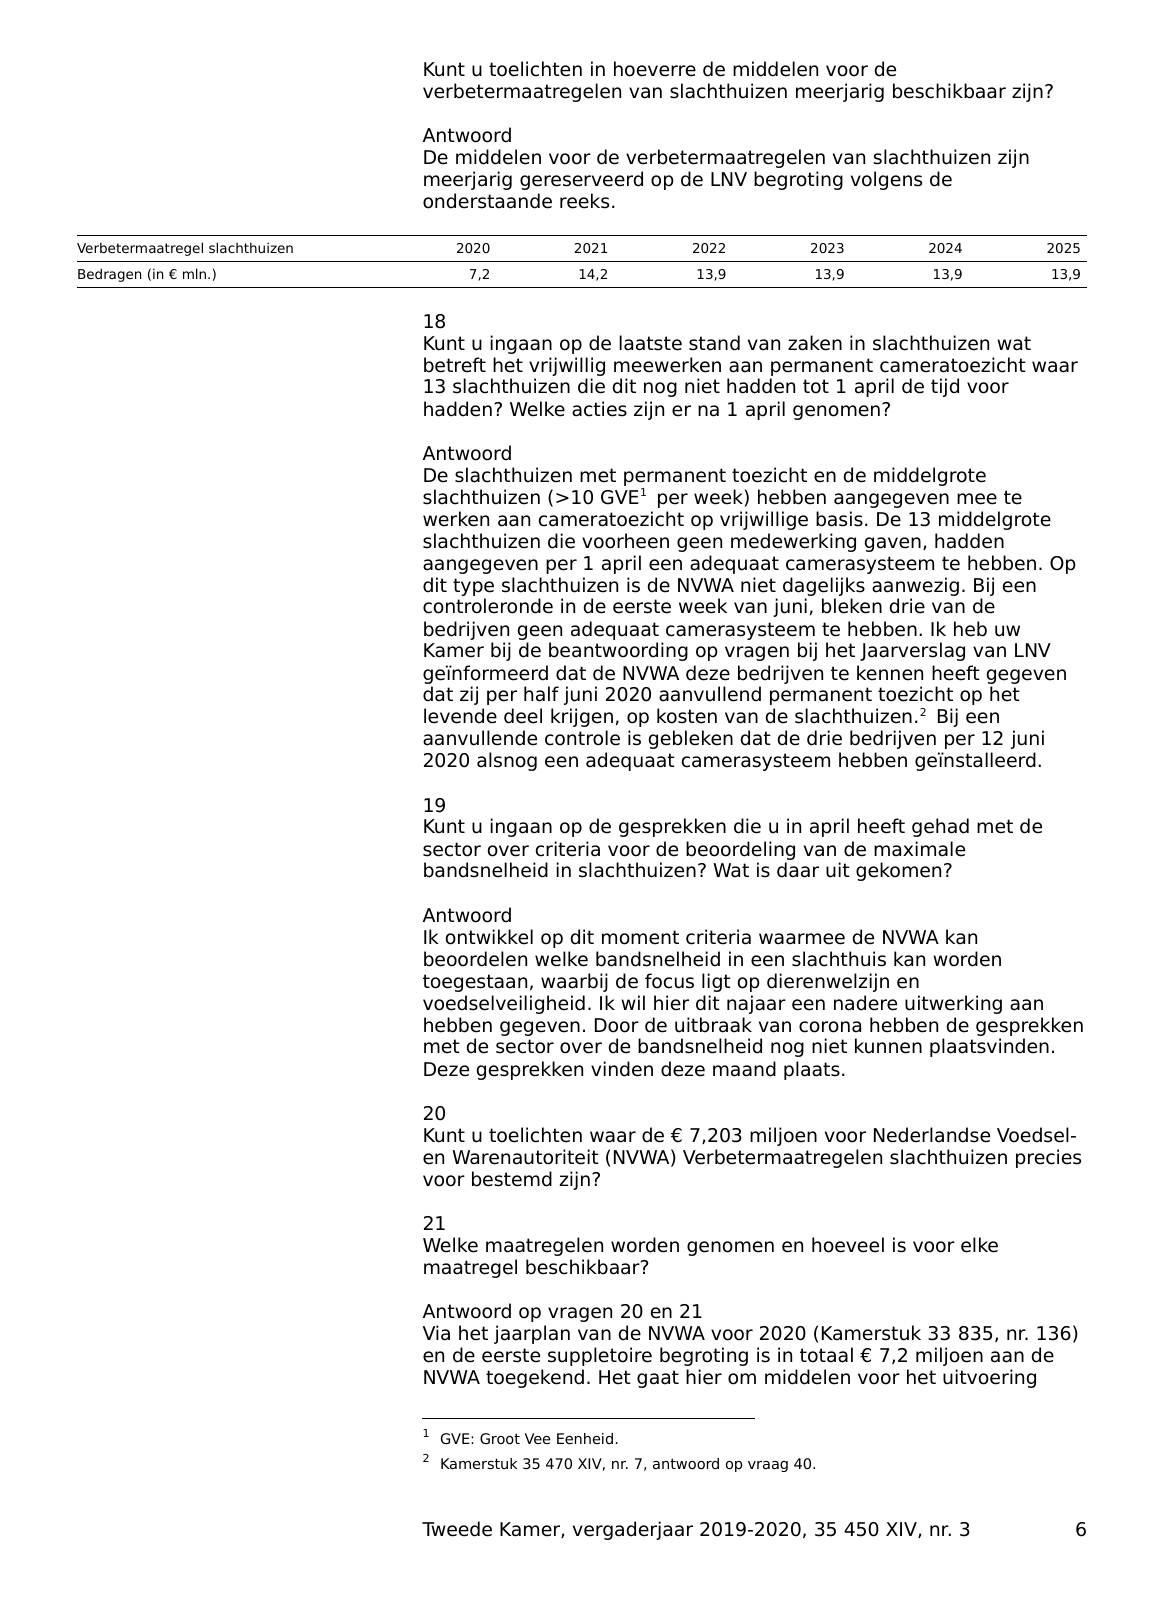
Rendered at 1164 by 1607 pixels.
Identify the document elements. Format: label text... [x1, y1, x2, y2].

text Kunt u toelichten in hoeverre de middelen voor de verbetermaatregelen van slachthuizen meerjarig beschikbaar zijn? [422, 59, 1087, 103]
text Antwoord [422, 904, 1087, 927]
table_header 2023 [732, 236, 850, 261]
text Welke maatregelen worden genomen en hoeveel is voor elke maatregel beschikbaar? [422, 1235, 1087, 1279]
text 18 [422, 311, 1087, 332]
table_cell 13,9 [969, 262, 1087, 287]
table_cell 13,9 [614, 262, 732, 287]
text GVE: Groot Vee Eenheid. [422, 1427, 1087, 1449]
text 21 [422, 1213, 1087, 1235]
text Ik ontwikkel op dit moment criteria waarmee de NVWA kan beoordelen welke bandsnelheid in een slachthuis kan worden toegestaan, waarbij de focus ligt op dierenwelzijn en voedselveiligheid. Ik wil hier dit najaar een nadere uitwerking aan hebben gegeven. Door de uitbraak van corona hebben de gesprekken met de sector over de bandsnelheid nog niet kunnen plaatsvinden. Deze gesprekken vinden deze maand plaats. [422, 927, 1087, 1080]
table_cell Bedragen (in € mln.) [77, 262, 378, 287]
table_header 2020 [378, 236, 496, 261]
table_header Verbetermaatregel slachthuizen [77, 236, 378, 261]
text Antwoord [422, 125, 1087, 147]
table_header 2021 [496, 236, 614, 261]
table_cell 13,9 [850, 262, 968, 287]
table_cell 7,2 [378, 262, 496, 287]
table_header 2022 [614, 236, 732, 261]
text Kamerstuk 35 470 XIV, nr. 7, antwoord op vraag 40. [422, 1452, 1087, 1474]
table_cell 13,9 [732, 262, 850, 287]
table_header 2024 [850, 236, 968, 261]
table_header 2025 [969, 236, 1087, 261]
text De middelen voor de verbetermaatregelen van slachthuizen zijn meerjarig gereserveerd op de LNV begroting volgens de onderstaande reeks. [422, 147, 1087, 213]
text Kunt u ingaan op de gesprekken die u in april heeft gehad met de sector over criteria voor de beoordeling van de maximale bandsnelheid in slachthuizen? Wat is daar uit gekomen? [422, 816, 1087, 882]
text Kunt u toelichten waar de € 7,203 miljoen voor Nederlandse Voedsel- en Warenautoriteit (NVWA) Verbetermaatregelen slachthuizen precies voor bestemd zijn? [422, 1124, 1087, 1191]
table_cell 14,2 [496, 262, 614, 287]
text Antwoord op vragen 20 en 21 [422, 1301, 1087, 1323]
text Kunt u ingaan op de laatste stand van zaken in slachthuizen wat betreft het vrijwillig meewerken aan permanent cameratoezicht waar 13 slachthuizen die dit nog niet hadden tot 1 april de tijd voor hadden? Welke acties zijn er na 1 april genomen? [422, 332, 1087, 420]
text Antwoord [422, 443, 1087, 464]
text 20 [422, 1103, 1087, 1124]
text De slachthuizen met permanent toezicht en de middelgrote slachthuizen (>10 GVE per week) hebben aangegeven mee te werken aan cameratoezicht op vrijwillige basis. De 13 middelgrote slachthuizen die voorheen geen medewerking gaven, hadden aangegeven per 1 april een adequaat camerasysteem te hebben. Op dit type slachthuizen is de NVWA niet dagelijks aanwezig. Bij een controleronde in de eerste week van juni, bleken drie van de bedrijven geen adequaat camerasysteem te hebben. Ik heb uw Kamer bij de beantwoording op vragen bij het Jaarverslag van LNV geïnformeerd dat de NVWA deze bedrijven te kennen heeft gegeven dat zij per half juni 2020 aanvullend permanent toezicht op het levende deel krijgen, op kosten van de slachthuizen. Bij een aanvullende controle is gebleken dat de drie bedrijven per 12 juni 2020 alsnog een adequaat camerasysteem hebben geïnstalleerd. [422, 464, 1087, 772]
text Via het jaarplan van de NVWA voor 2020 (Kamerstuk 33 835, nr. 136) en de eerste suppletoire begroting is in totaal € 7,2 miljoen aan de NVWA toegekend. Het gaat hier om middelen voor het uitvoering [422, 1323, 1087, 1389]
text 19 [422, 794, 1087, 816]
